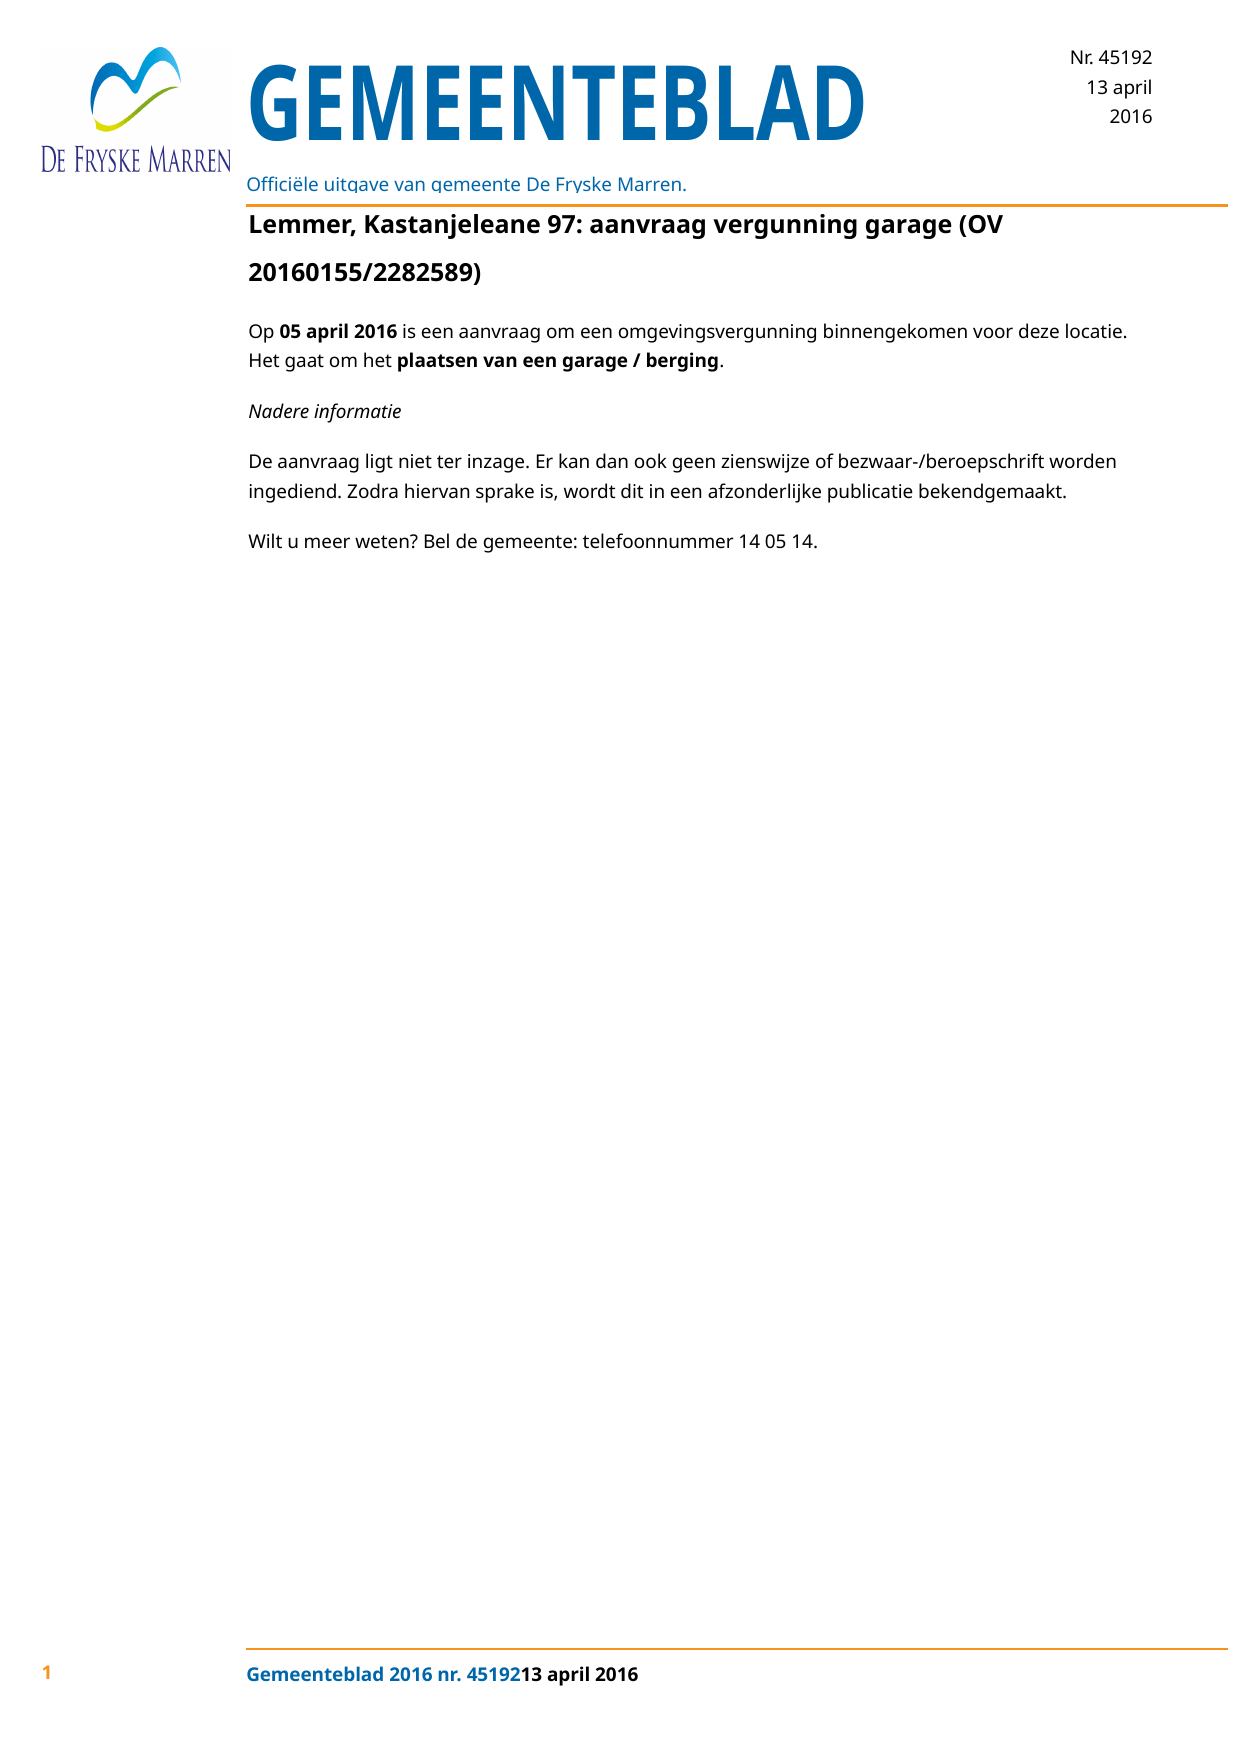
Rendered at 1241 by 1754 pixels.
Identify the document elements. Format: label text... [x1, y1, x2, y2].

text Nadere informatie [248, 398, 1152, 424]
text Wilt u meer weten? Bel de gemeente: telefoonnummer 14 05 14. [248, 528, 1152, 554]
text Op 05 april 2016 is een aanvraag om een omgevingsvergunning binnengekomen voor deze locatie. Het gaat om het plaatsen van een garage / berging. [248, 318, 1152, 373]
picture [41, 47, 231, 172]
text De aanvraag ligt niet ter inzage. Er kan dan ook geen zienswijze of bezwaar-/beroepschrift worden ingediend. Zodra hiervan sprake is, wordt dit in een afzonderlijke publicatie bekendgemaakt. [248, 448, 1152, 504]
text Lemmer, Kastanjeleane 97: aanvraag vergunning garage (OV 20160155/2282589) [248, 207, 1152, 288]
